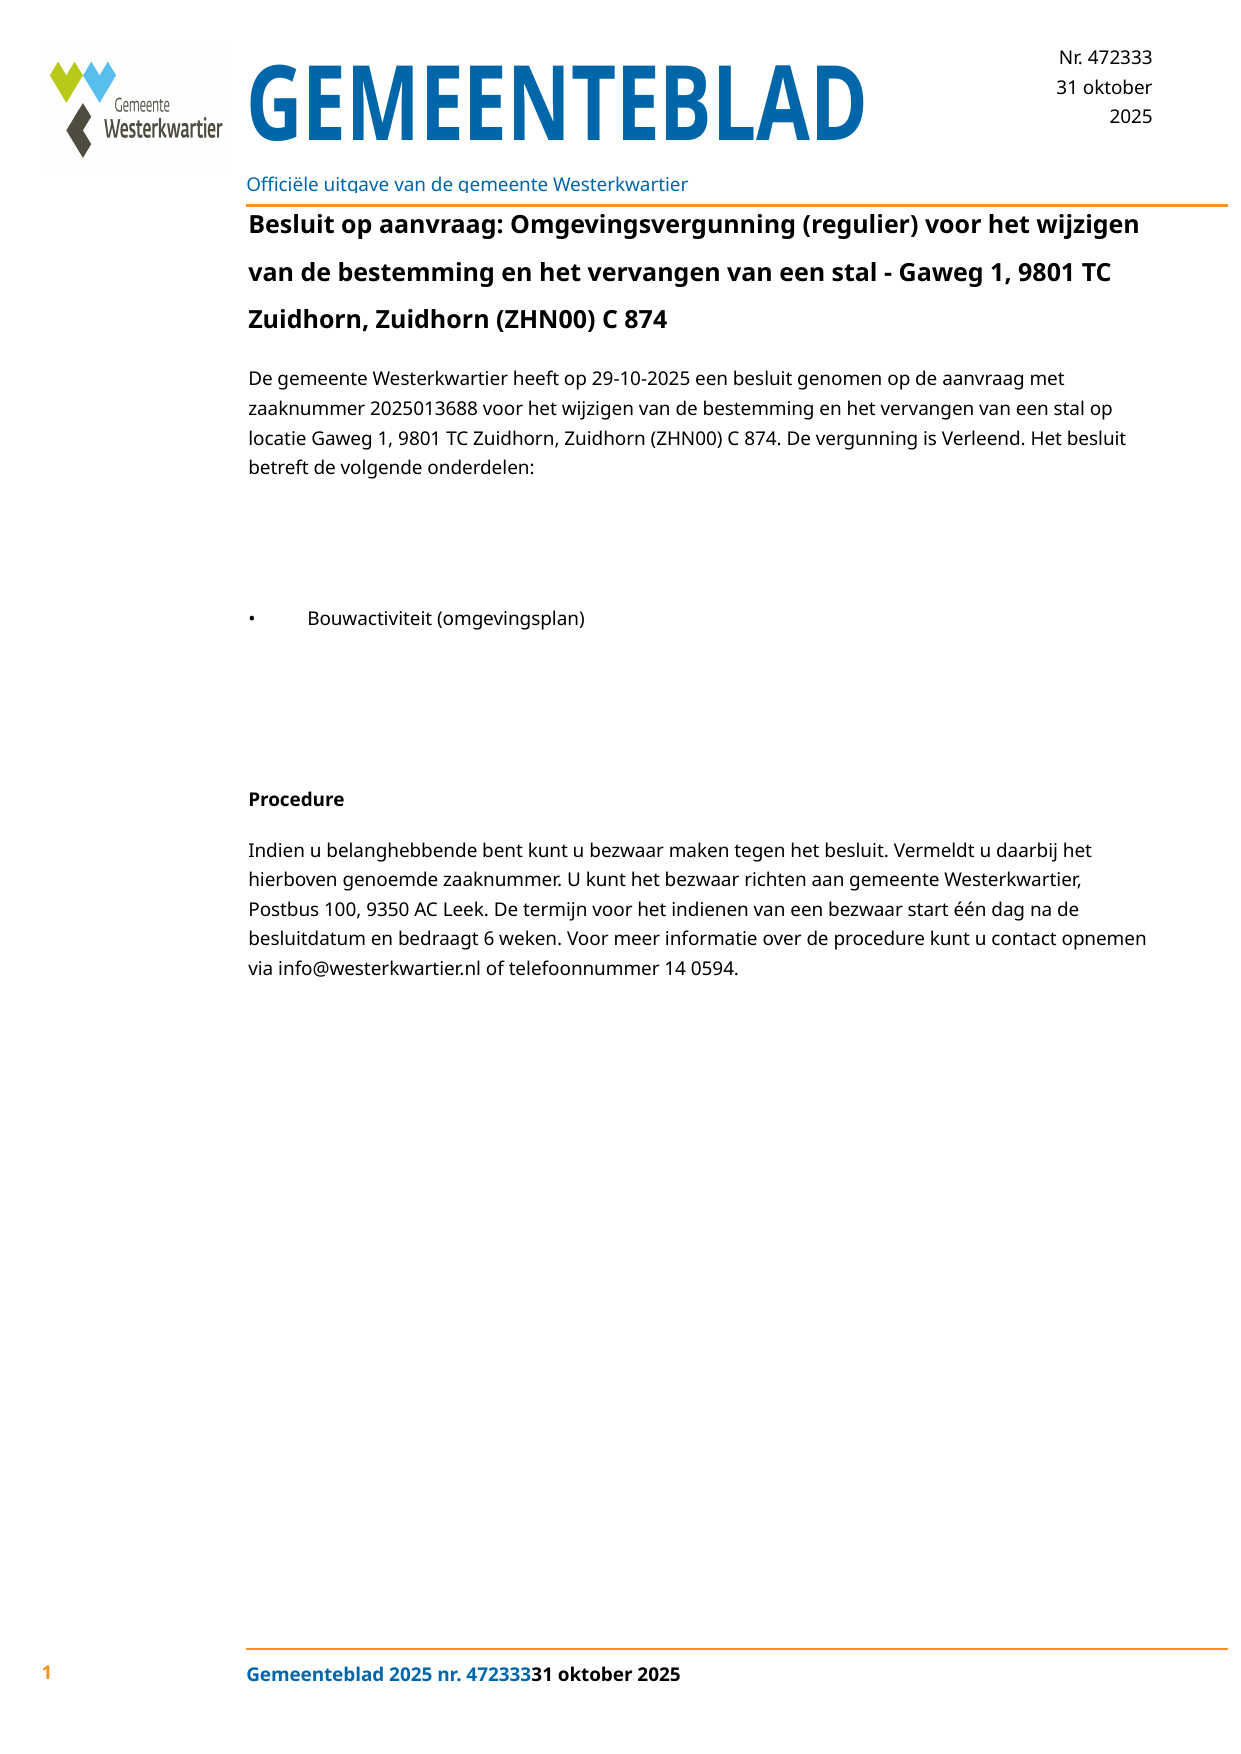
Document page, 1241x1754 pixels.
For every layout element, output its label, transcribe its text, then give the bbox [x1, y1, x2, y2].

text De gemeente Westerkwartier heeft op 29-10-2025 een besluit genomen op de aanvraag met zaaknummer 2025013688 voor het wijzigen van de bestemming en het vervangen van een stal op locatie Gaweg 1, 9801 TC Zuidhorn, Zuidhorn (ZHN00) C 874. De vergunning is Verleend. Het besluit betreft de volgende onderdelen: [248, 366, 1152, 480]
text Indien u belanghebbende bent kunt u bezwaar maken tegen het besluit. Vermeldt u daarbij het hierboven genoemde zaaknummer. U kunt het bezwaar richten aan gemeente Westerkwartier, Postbus 100, 9350 AC Leek. De termijn voor het indienen van een bezwaar start één dag na de besluitdatum en bedraagt 6 weken. Voor meer informatie over de procedure kunt u contact opnemen via info@westerkwartier.nl of telefoonnummer 14 0594. [248, 837, 1152, 981]
text Besluit op aanvraag: Omgevingsvergunning (regulier) voor het wijzigen van de bestemming en het vervangen van een stal - Gaweg 1, 9801 TC Zuidhorn, Zuidhorn (ZHN00) C 874 [248, 207, 1152, 336]
text Procedure [248, 786, 1152, 812]
list Bouwactiviteit (omgevingsplan) [248, 606, 1152, 631]
picture [41, 47, 231, 172]
